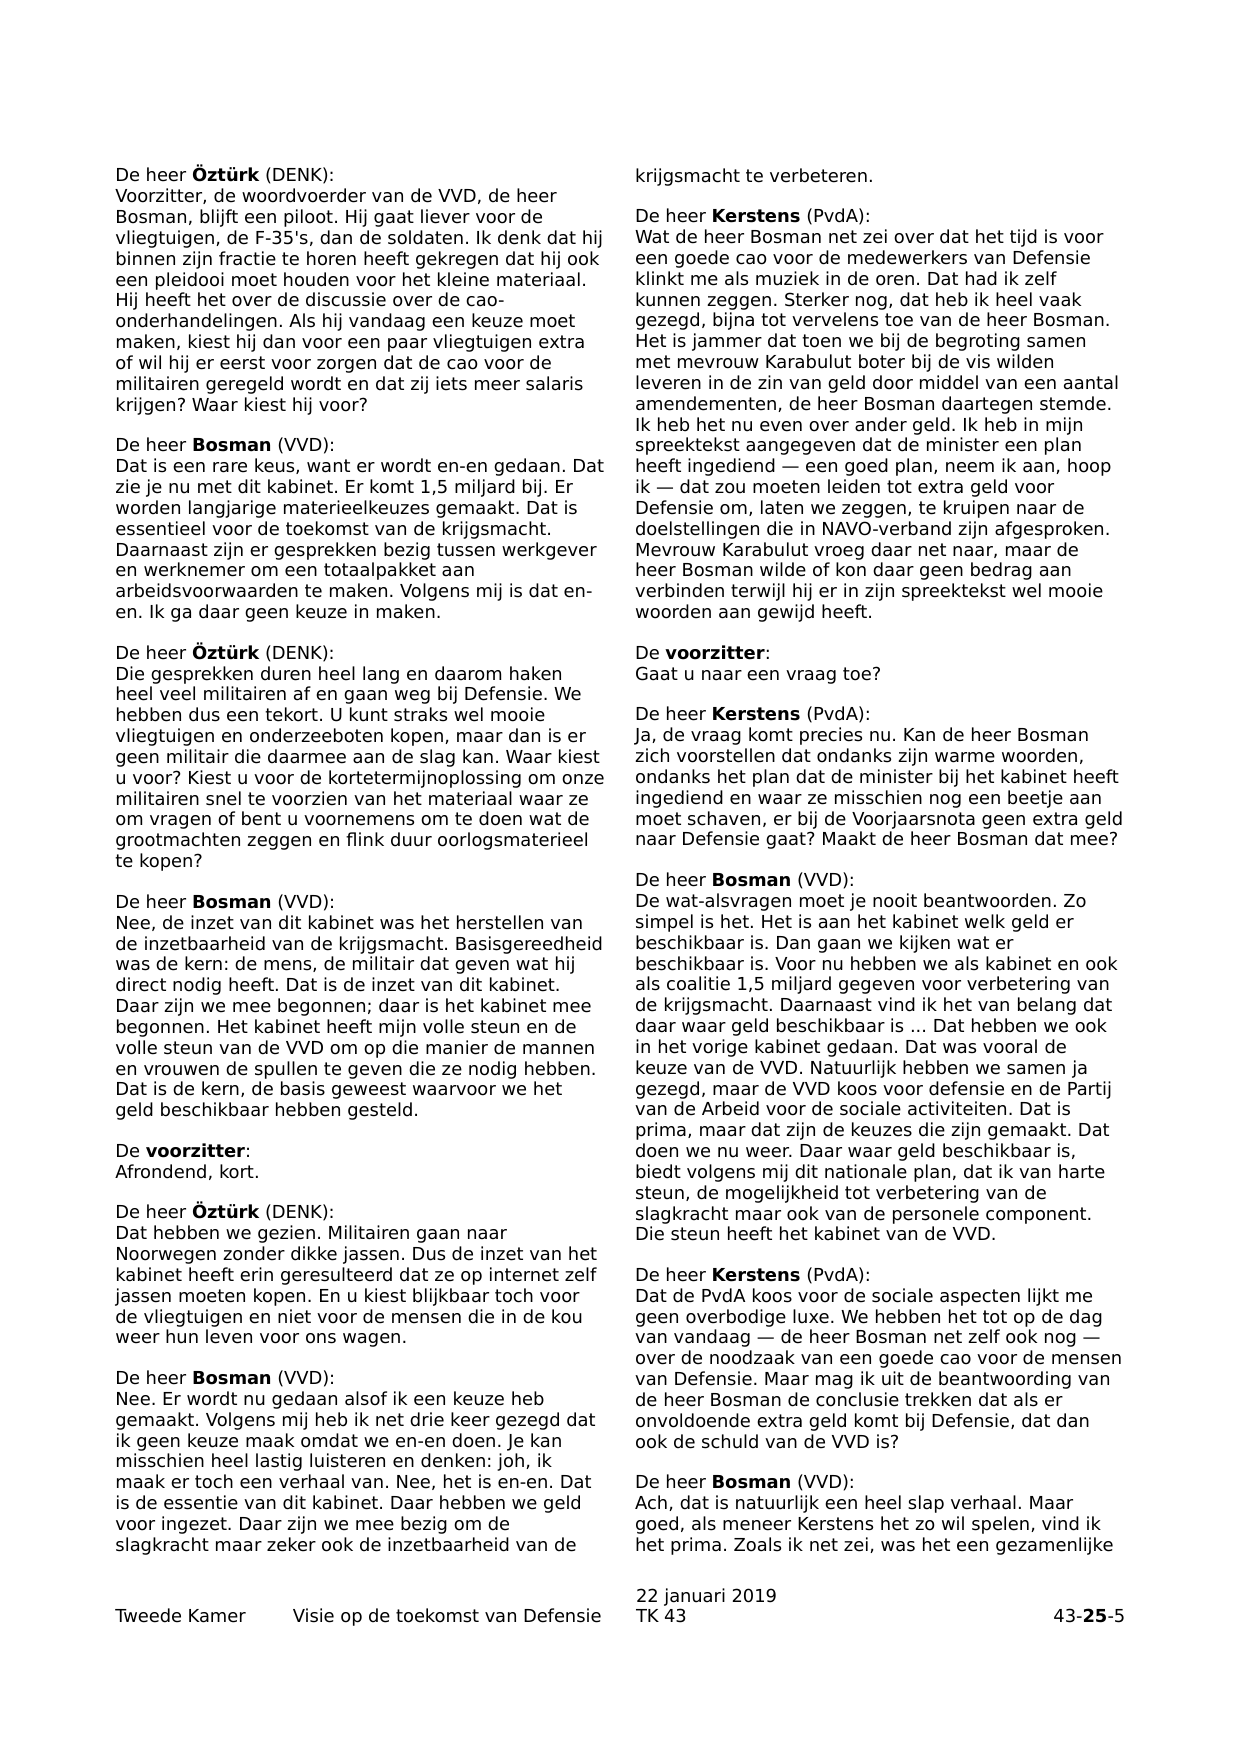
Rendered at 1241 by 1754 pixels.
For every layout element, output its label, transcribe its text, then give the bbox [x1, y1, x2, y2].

text De heer Kerstens (PvdA): [635, 704, 1125, 725]
text De heer Bosman (VVD): [115, 892, 605, 912]
text Afrondend, kort. [115, 1161, 605, 1182]
text Ach, dat is natuurlijk een heel slap verhaal. Maar goed, als meneer Kerstens het zo wil spelen, vind ik het prima. Zoals ik net zei, was het een gezamenlijke [635, 1493, 1125, 1556]
text De heer Öztürk (DENK): [115, 1202, 605, 1223]
text De heer Bosman (VVD): [635, 1472, 1125, 1493]
text Dat hebben we gezien. Militairen gaan naar Noorwegen zonder dikke jassen. Dus de inzet van het kabinet heeft erin geresulteerd dat ze op internet zelf jassen moeten kopen. En u kiest blijkbaar toch voor de vliegtuigen en niet voor de mensen die in de kou weer hun leven voor ons wagen. [115, 1223, 605, 1348]
text De heer Bosman (VVD): [635, 870, 1125, 891]
text De heer Öztürk (DENK): [115, 643, 605, 663]
text Ja, de vraag komt precies nu. Kan de heer Bosman zich voorstellen dat ondanks zijn warme woorden, ondanks het plan dat de minister bij het kabinet heeft ingediend en waar ze misschien nog een beetje aan moet schaven, er bij de Voorjaarsnota geen extra geld naar Defensie gaat? Maakt de heer Bosman dat mee? [635, 725, 1125, 850]
text Die gesprekken duren heel lang en daarom haken heel veel militairen af en gaan weg bij Defensie. We hebben dus een tekort. U kunt straks wel mooie vliegtuigen en onderzeeboten kopen, maar dan is er geen militair die daarmee aan de slag kan. Waar kiest u voor? Kiest u voor de kortetermijnoplossing om onze militairen snel te voorzien van het materiaal waar ze om vragen of bent u voornemens om te doen wat de grootmachten zeggen en flink duur oorlogsmaterieel te kopen? [115, 663, 605, 872]
text Dat de PvdA koos voor de sociale aspecten lijkt me geen overbodige luxe. We hebben het tot op de dag van vandaag — de heer Bosman net zelf ook nog — over de noodzaak van een goede cao voor de mensen van Defensie. Maar mag ik uit de beantwoording van de heer Bosman de conclusie trekken dat als er onvoldoende extra geld komt bij Defensie, dat dan ook de schuld van de VVD is? [635, 1286, 1125, 1452]
text De heer Bosman (VVD): [115, 1368, 605, 1389]
text De wat-alsvragen moet je nooit beantwoorden. Zo simpel is het. Het is aan het kabinet welk geld er beschikbaar is. Dan gaan we kijken wat er beschikbaar is. Voor nu hebben we als kabinet en ook als coalitie 1,5 miljard gegeven voor verbetering van de krijgsmacht. Daarnaast vind ik het van belang dat daar waar geld beschikbaar is ... Dat hebben we ook in het vorige kabinet gedaan. Dat was vooral de keuze van de VVD. Natuurlijk hebben we samen ja gezegd, maar de VVD koos voor defensie en de Partij van de Arbeid voor de sociale activiteiten. Dat is prima, maar dat zijn de keuzes die zijn gemaakt. Dat doen we nu weer. Daar waar geld beschikbaar is, biedt volgens mij dit nationale plan, dat ik van harte steun, de mogelijkheid tot verbetering van de slagkracht maar ook van de personele component. Die steun heeft het kabinet van de VVD. [635, 891, 1125, 1245]
text krijgsmacht te verbeteren. [635, 165, 1125, 186]
text De voorzitter: [115, 1141, 605, 1161]
text Nee, de inzet van dit kabinet was het herstellen van de inzetbaarheid van de krijgsmacht. Basisgereedheid was de kern: de mens, de militair dat geven wat hij direct nodig heeft. Dat is de inzet van dit kabinet. Daar zijn we mee begonnen; daar is het kabinet mee begonnen. Het kabinet heeft mijn volle steun en de volle steun van de VVD om op die manier de mannen en vrouwen de spullen te geven die ze nodig hebben. Dat is de kern, de basis geweest waarvoor we het geld beschikbaar hebben gesteld. [115, 912, 605, 1121]
text Wat de heer Bosman net zei over dat het tijd is voor een goede cao voor de medewerkers van Defensie klinkt me als muziek in de oren. Dat had ik zelf kunnen zeggen. Sterker nog, dat heb ik heel vaak gezegd, bijna tot vervelens toe van de heer Bosman. Het is jammer dat toen we bij de begroting samen met mevrouw Karabulut boter bij de vis wilden leveren in de zin van geld door middel van een aantal amendementen, de heer Bosman daartegen stemde. Ik heb het nu even over ander geld. Ik heb in mijn spreektekst aangegeven dat de minister een plan heeft ingediend — een goed plan, neem ik aan, hoop ik — dat zou moeten leiden tot extra geld voor Defensie om, laten we zeggen, te kruipen naar de doelstellingen die in NAVO-verband zijn afgesproken. Mevrouw Karabulut vroeg daar net naar, maar de heer Bosman wilde of kon daar geen bedrag aan verbinden terwijl hij er in zijn spreektekst wel mooie woorden aan gewijd heeft. [635, 227, 1125, 623]
text De heer Kerstens (PvdA): [635, 1265, 1125, 1286]
text Dat is een rare keus, want er wordt en-en gedaan. Dat zie je nu met dit kabinet. Er komt 1,5 miljard bij. Er worden langjarige materieelkeuzes gemaakt. Dat is essentieel voor de toekomst van de krijgsmacht. Daarnaast zijn er gesprekken bezig tussen werkgever en werknemer om een totaalpakket aan arbeidsvoorwaarden te maken. Volgens mij is dat en-en. Ik ga daar geen keuze in maken. [115, 456, 605, 623]
text Gaat u naar een vraag toe? [635, 663, 1125, 684]
text De heer Kerstens (PvdA): [635, 206, 1125, 227]
text Voorzitter, de woordvoerder van de VVD, de heer Bosman, blijft een piloot. Hij gaat liever voor de vliegtuigen, de F-35's, dan de soldaten. Ik denk dat hij binnen zijn fractie te horen heeft gekregen dat hij ook een pleidooi moet houden voor het kleine materiaal. Hij heeft het over de discussie over de cao-onderhandelingen. Als hij vandaag een keuze moet maken, kiest hij dan voor een paar vliegtuigen extra of wil hij er eerst voor zorgen dat de cao voor de militairen geregeld wordt en dat zij iets meer salaris krijgen? Waar kiest hij voor? [115, 186, 605, 415]
text Nee. Er wordt nu gedaan alsof ik een keuze heb gemaakt. Volgens mij heb ik net drie keer gezegd dat ik geen keuze maak omdat we en-en doen. Je kan misschien heel lastig luisteren en denken: joh, ik maak er toch een verhaal van. Nee, het is en-en. Dat is de essentie van dit kabinet. Daar hebben we geld voor ingezet. Daar zijn we mee bezig om de slagkracht maar zeker ook de inzetbaarheid van de [115, 1389, 605, 1555]
text De heer Bosman (VVD): [115, 435, 605, 456]
text De voorzitter: [635, 643, 1125, 663]
text De heer Öztürk (DENK): [115, 165, 605, 186]
